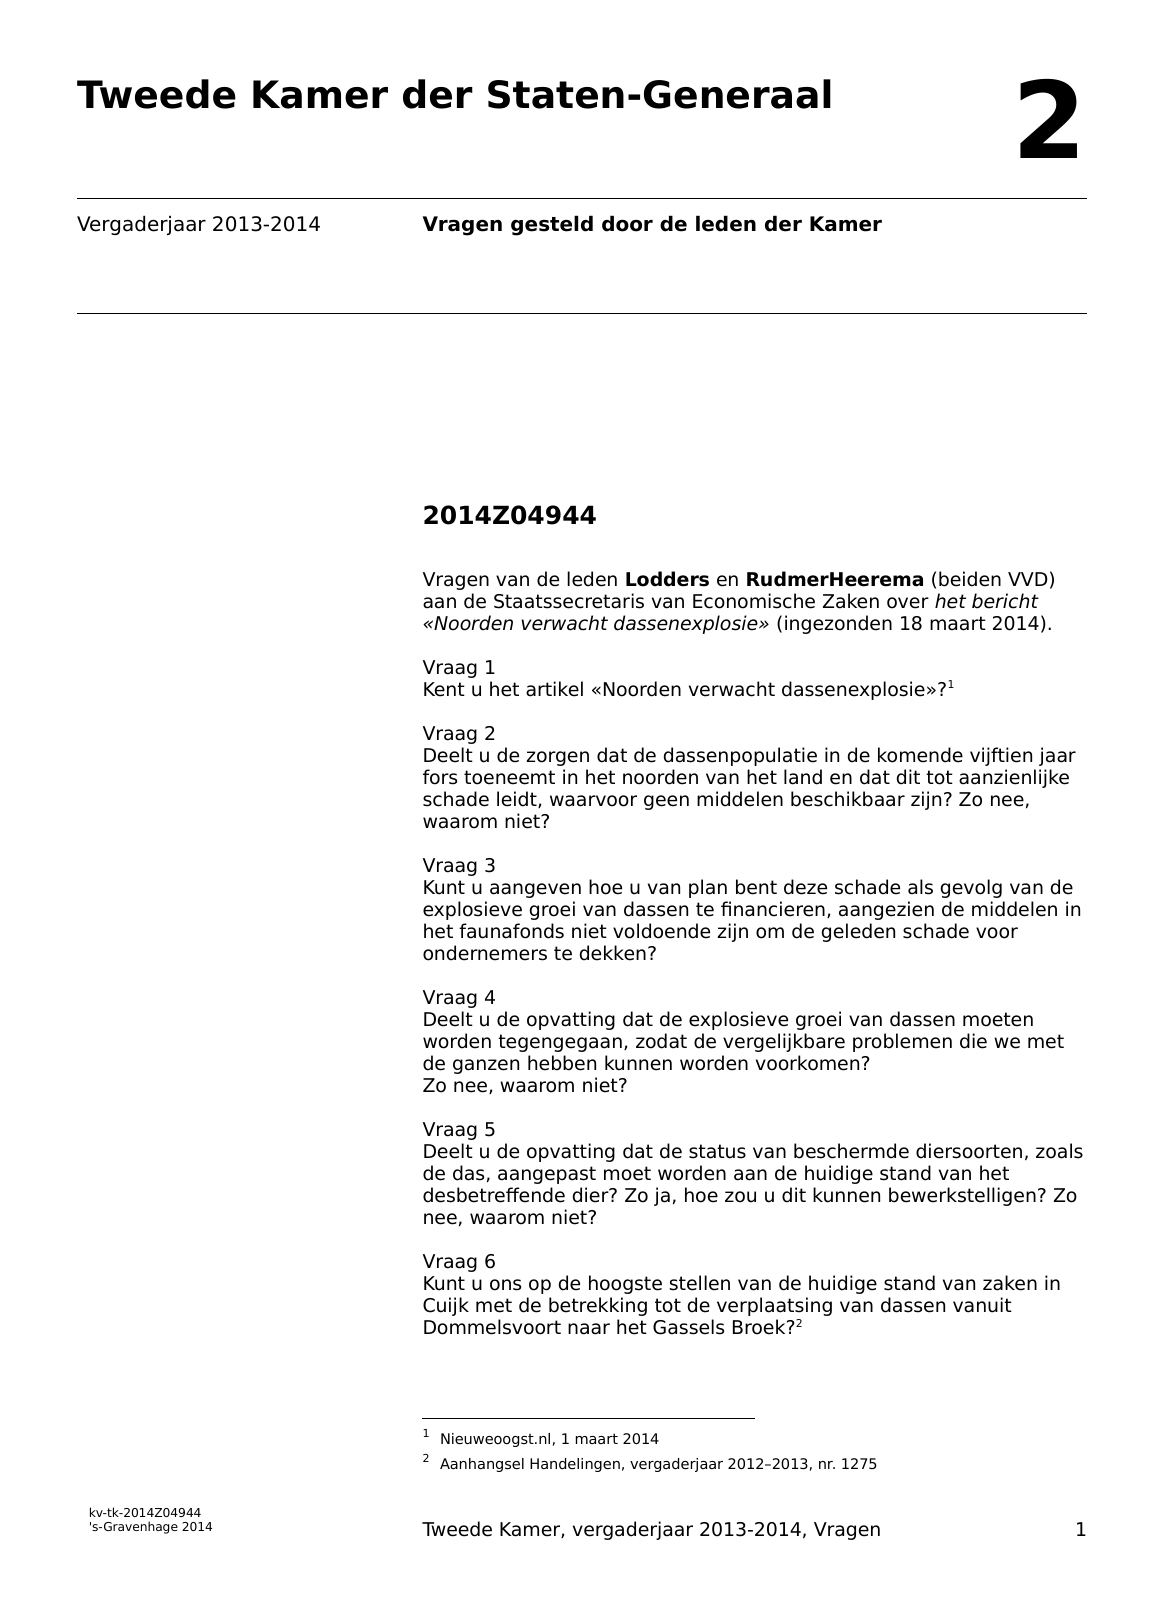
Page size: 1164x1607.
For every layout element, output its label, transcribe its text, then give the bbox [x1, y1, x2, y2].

text Kunt u ons op de hoogste stellen van de huidige stand van zaken in Cuijk met de betrekking tot de verplaatsing van dassen vanuit Dommelsvoort naar het Gassels Broek? [422, 1273, 1087, 1339]
text Vragen van de leden Lodders en RudmerHeerema (beiden VVD) aan de Staatssecretaris van Economische Zaken over het bericht «Noorden verwacht dassenexplosie» (ingezonden 18 maart 2014). [422, 569, 1087, 635]
text Nieuweoogst.nl, 1 maart 2014 [422, 1427, 1087, 1449]
text Vraag 6 [422, 1251, 1087, 1273]
table_cell Vragen gesteld door de leden der Kamer [422, 199, 1087, 313]
text 's-Gravenhage 2014 [88, 1520, 323, 1534]
text Zo nee, waarom niet? [422, 1075, 1087, 1097]
text Vraag 3 [422, 855, 1087, 877]
text Vraag 1 [422, 657, 1087, 679]
text 2014Z04944 [422, 501, 1087, 531]
text Kunt u aangeven hoe u van plan bent deze schade als gevolg van de explosieve groei van dassen te financieren, aangezien de middelen in het faunafonds niet voldoende zijn om de geleden schade voor ondernemers te dekken? [422, 877, 1087, 965]
text Deelt u de zorgen dat de dassenpopulatie in de komende vijftien jaar fors toeneemt in het noorden van het land en dat dit tot aanzienlijke schade leidt, waarvoor geen middelen beschikbaar zijn? Zo nee, waarom niet? [422, 745, 1087, 833]
text Vraag 4 [422, 987, 1087, 1009]
table_header Tweede Kamer der Staten-Generaal [77, 59, 886, 198]
text Aanhangsel Handelingen, vergaderjaar 2012–2013, nr. 1275 [422, 1452, 1087, 1474]
text Deelt u de opvatting dat de explosieve groei van dassen moeten worden tegengegaan, zodat de vergelijkbare problemen die we met de ganzen hebben kunnen worden voorkomen? [422, 1009, 1087, 1075]
text Vraag 2 [422, 723, 1087, 745]
text Vraag 5 [422, 1119, 1087, 1141]
table_cell Vergaderjaar 2013-2014 [77, 199, 422, 313]
text Deelt u de opvatting dat de status van beschermde diersoorten, zoals de das, aangepast moet worden aan de huidige stand van het desbetreffende dier? Zo ja, hoe zou u dit kunnen bewerkstelligen? Zo nee, waarom niet? [422, 1141, 1087, 1229]
text Kent u het artikel «Noorden verwacht dassenexplosie»? [422, 679, 1087, 701]
table_header 2 [886, 59, 1087, 198]
text kv-tk-2014Z04944 [88, 1506, 323, 1520]
